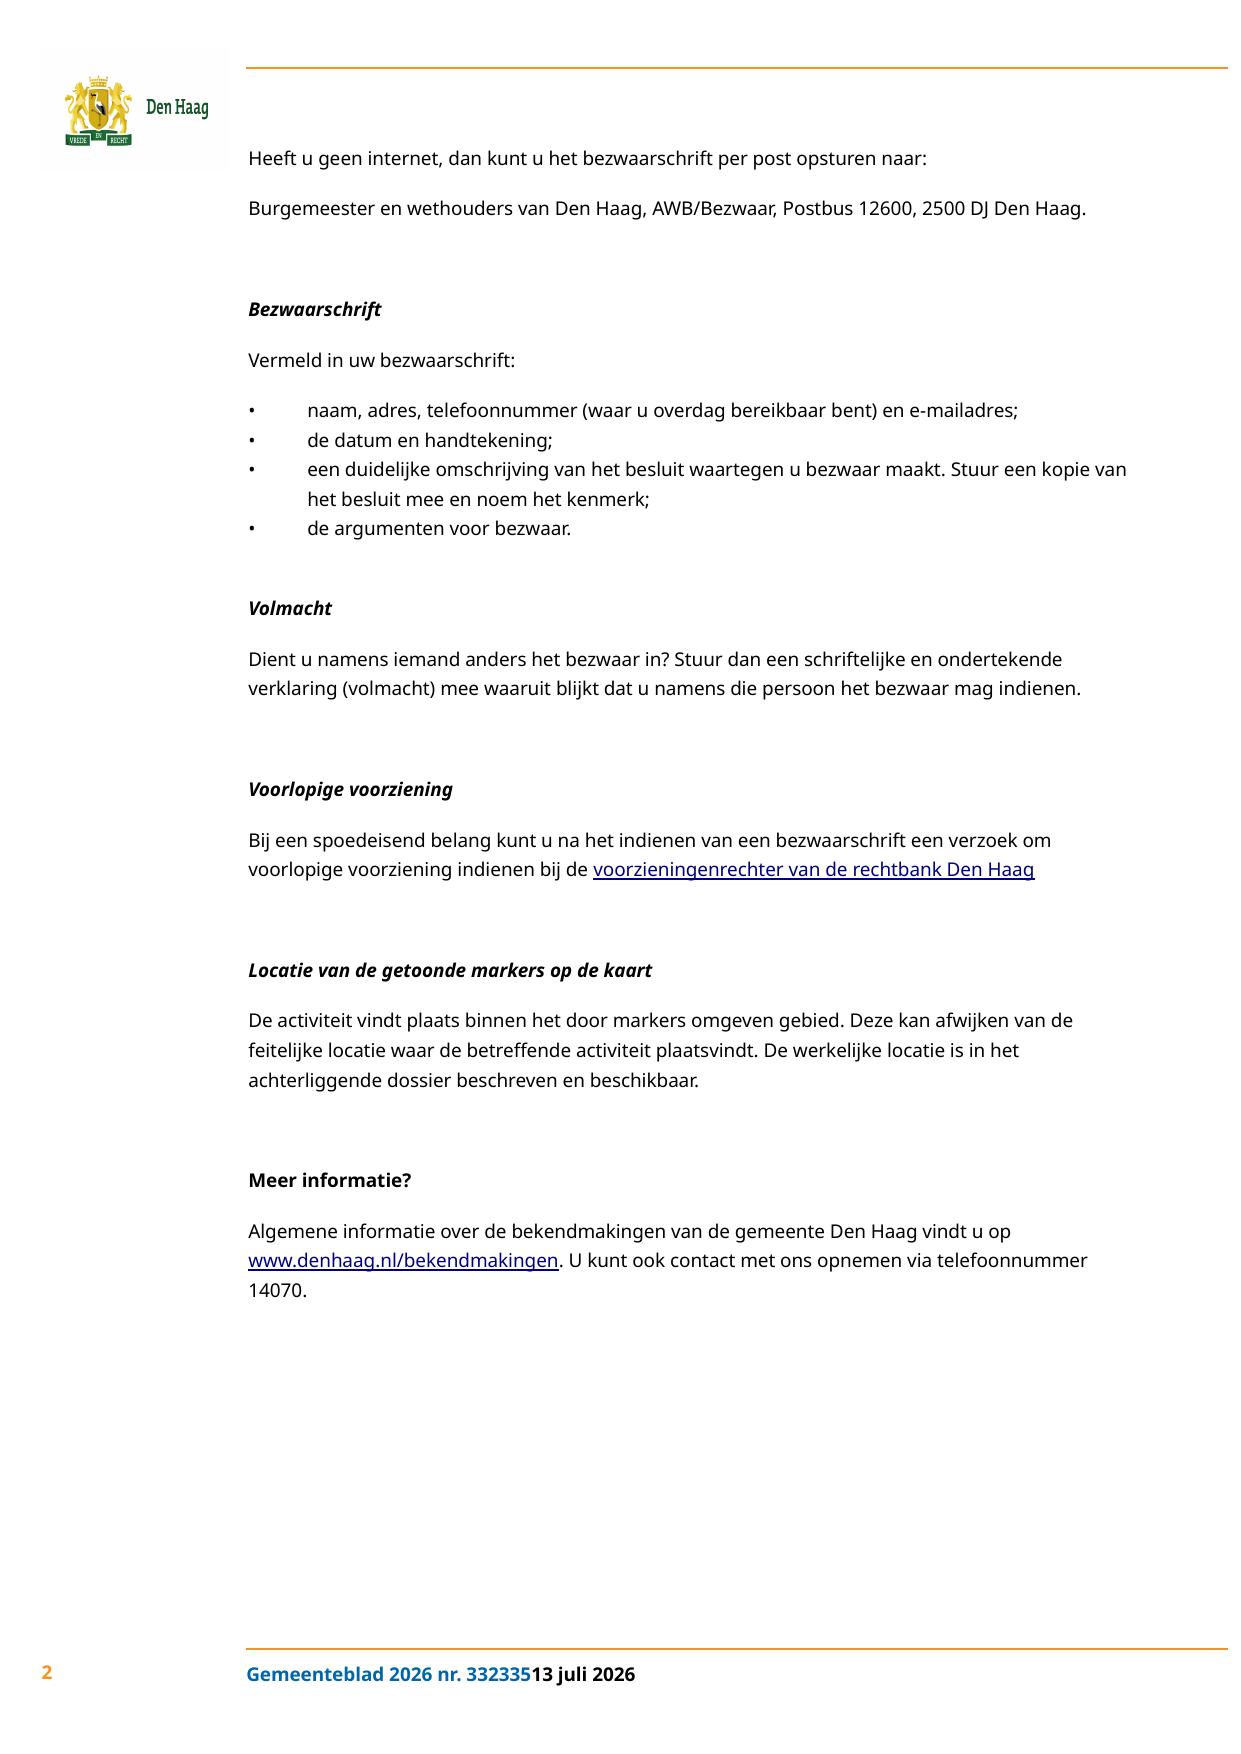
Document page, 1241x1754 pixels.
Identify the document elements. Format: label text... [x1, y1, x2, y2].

text Meer informatie? [248, 1168, 1152, 1193]
list de argumenten voor bezwaar. [248, 516, 1152, 541]
list de datum en handtekening; [248, 427, 1152, 453]
text Heeft u geen internet, dan kunt u het bezwaarschrift per post opsturen naar: [248, 145, 1152, 171]
text Vermeld in uw bezwaarschrift: [248, 347, 1152, 373]
text De activiteit vindt plaats binnen het door markers omgeven gebied. Deze kan afwijken van de feitelijke locatie waar de betreffende activiteit plaatsvindt. De werkelijke locatie is in het achterliggende dossier beschreven en beschikbaar. [248, 1008, 1152, 1093]
list een duidelijke omschrijving van het besluit waartegen u bezwaar maakt. Stuur een kopie van het besluit mee en noem het kenmerk; [248, 456, 1152, 512]
text Bezwaarschrift [248, 296, 1152, 322]
list naam, adres, telefoonnummer (waar u overdag bereikbaar bent) en e-mailadres; [248, 397, 1152, 423]
text Volmacht [248, 596, 1152, 621]
text Voorlopige voorziening [248, 776, 1152, 802]
text Dient u namens iemand anders het bezwaar in? Stuur dan een schriftelijke en ondertekende verklaring (volmacht) mee waaruit blijkt dat u namens die persoon het bezwaar mag indienen. [248, 646, 1152, 701]
picture [41, 47, 231, 172]
text Algemene informatie over de bekendmakingen van de gemeente Den Haag vindt u op www.denhaag.nl/bekendmakingen. U kunt ook contact met ons opnemen via telefoonnummer 14070. [248, 1218, 1152, 1303]
text Burgemeester en wethouders van Den Haag, AWB/Bezwaar, Postbus 12600, 2500 DJ Den Haag. [248, 196, 1152, 221]
text Locatie van de getoonde markers op de kaart [248, 957, 1152, 983]
text Bij een spoedeisend belang kunt u na het indienen van een bezwaarschrift een verzoek om voorlopige voorziening indienen bij de voorzieningenrechter van de rechtbank Den Haag [248, 827, 1152, 882]
